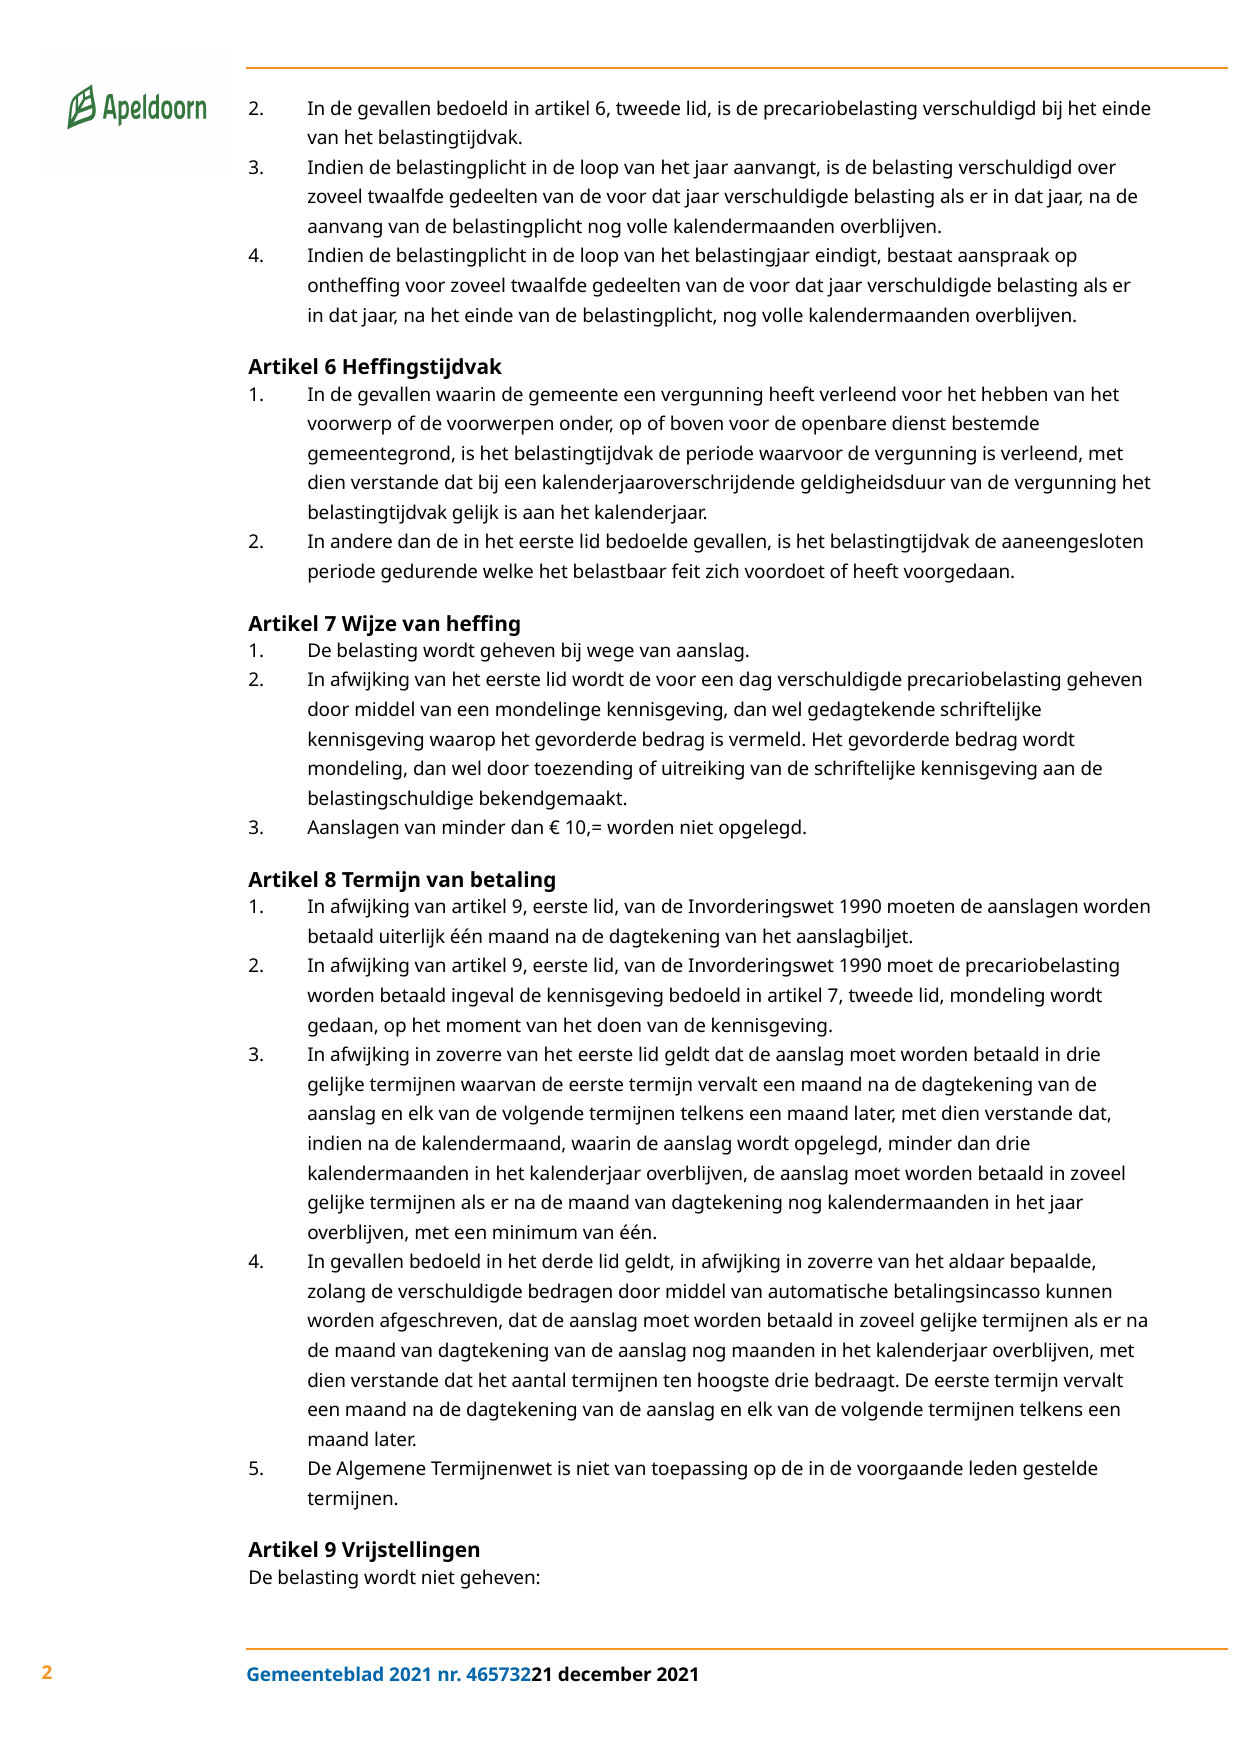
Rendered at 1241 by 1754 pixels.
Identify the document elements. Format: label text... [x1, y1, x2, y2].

list Indien de belastingplicht in de loop van het belastingjaar eindigt, bestaat aanspraak op ontheffing voor zoveel twaalfde gedeelten van de voor dat jaar verschuldigde belasting als er in dat jaar, na het einde van de belastingplicht, nog volle kalendermaanden overblijven. [248, 243, 1152, 328]
list In afwijking van artikel 9, eerste lid, van de Invorderingswet 1990 moet de precariobelasting worden betaald ingeval de kennisgeving bedoeld in artikel 7, tweede lid, mondeling wordt gedaan, op het moment van het doen van de kennisgeving. [248, 953, 1152, 1037]
picture [41, 47, 231, 172]
text Artikel 8 Termijn van betaling [248, 865, 1152, 893]
list In afwijking van artikel 9, eerste lid, van de Invorderingswet 1990 moeten de aanslagen worden betaald uiterlijk één maand na de dagtekening van het aanslagbiljet. [248, 893, 1152, 949]
list In afwijking in zoverre van het eerste lid geldt dat de aanslag moet worden betaald in drie gelijke termijnen waarvan de eerste termijn vervalt een maand na de dagtekening van de aanslag en elk van de volgende termijnen telkens een maand later, met dien verstande dat, indien na de kalendermaand, waarin de aanslag wordt opgelegd, minder dan drie kalendermaanden in het kalenderjaar overblijven, de aanslag moet worden betaald in zoveel gelijke termijnen als er na de maand van dagtekening nog kalendermaanden in het jaar overblijven, met een minimum van één. [248, 1041, 1152, 1244]
text Artikel 7 Wijze van heffing [248, 609, 1152, 637]
text Artikel 9 Vrijstellingen [248, 1536, 1152, 1564]
list De belasting wordt geheven bij wege van aanslag. [248, 637, 1152, 663]
list In gevallen bedoeld in het derde lid geldt, in afwijking in zoverre van het aldaar bepaalde, zolang de verschuldigde bedragen door middel van automatische betalingsincasso kunnen worden afgeschreven, dat de aanslag moet worden betaald in zoveel gelijke termijnen als er na de maand van dagtekening van de aanslag nog maanden in het kalenderjaar overblijven, met dien verstande dat het aantal termijnen ten hoogste drie bedraagt. De eerste termijn vervalt een maand na de dagtekening van de aanslag en elk van de volgende termijnen telkens een maand later. [248, 1248, 1152, 1452]
text Artikel 6 Heffingstijdvak [248, 352, 1152, 381]
list Indien de belastingplicht in de loop van het jaar aanvangt, is de belasting verschuldigd over zoveel twaalfde gedeelten van de voor dat jaar verschuldigde belasting als er in dat jaar, na de aanvang van de belastingplicht nog volle kalendermaanden overblijven. [248, 154, 1152, 239]
list In afwijking van het eerste lid wordt de voor een dag verschuldigde precariobelasting geheven door middel van een mondelinge kennisgeving, dan wel gedagtekende schriftelijke kennisgeving waarop het gevorderde bedrag is vermeld. Het gevorderde bedrag wordt mondeling, dan wel door toezending of uitreiking van de schriftelijke kennisgeving aan de belastingschuldige bekendgemaakt. [248, 667, 1152, 811]
list In de gevallen bedoeld in artikel 6, tweede lid, is de precariobelasting verschuldigd bij het einde van het belastingtijdvak. [248, 95, 1152, 150]
list De Algemene Termijnenwet is niet van toepassing op de in de voorgaande leden gestelde termijnen. [248, 1456, 1152, 1511]
text De belasting wordt niet geheven: [248, 1564, 1152, 1590]
list In de gevallen waarin de gemeente een vergunning heeft verleend voor het hebben van het voorwerp of de voorwerpen onder, op of boven voor de openbare dienst bestemde gemeentegrond, is het belastingtijdvak de periode waarvoor de vergunning is verleend, met dien verstande dat bij een kalenderjaaroverschrijdende geldigheidsduur van de vergunning het belastingtijdvak gelijk is aan het kalenderjaar. [248, 381, 1152, 525]
list In andere dan de in het eerste lid bedoelde gevallen, is het belastingtijdvak de aaneengesloten periode gedurende welke het belastbaar feit zich voordoet of heeft voorgedaan. [248, 529, 1152, 584]
list Aanslagen van minder dan € 10,= worden niet opgelegd. [248, 814, 1152, 840]
